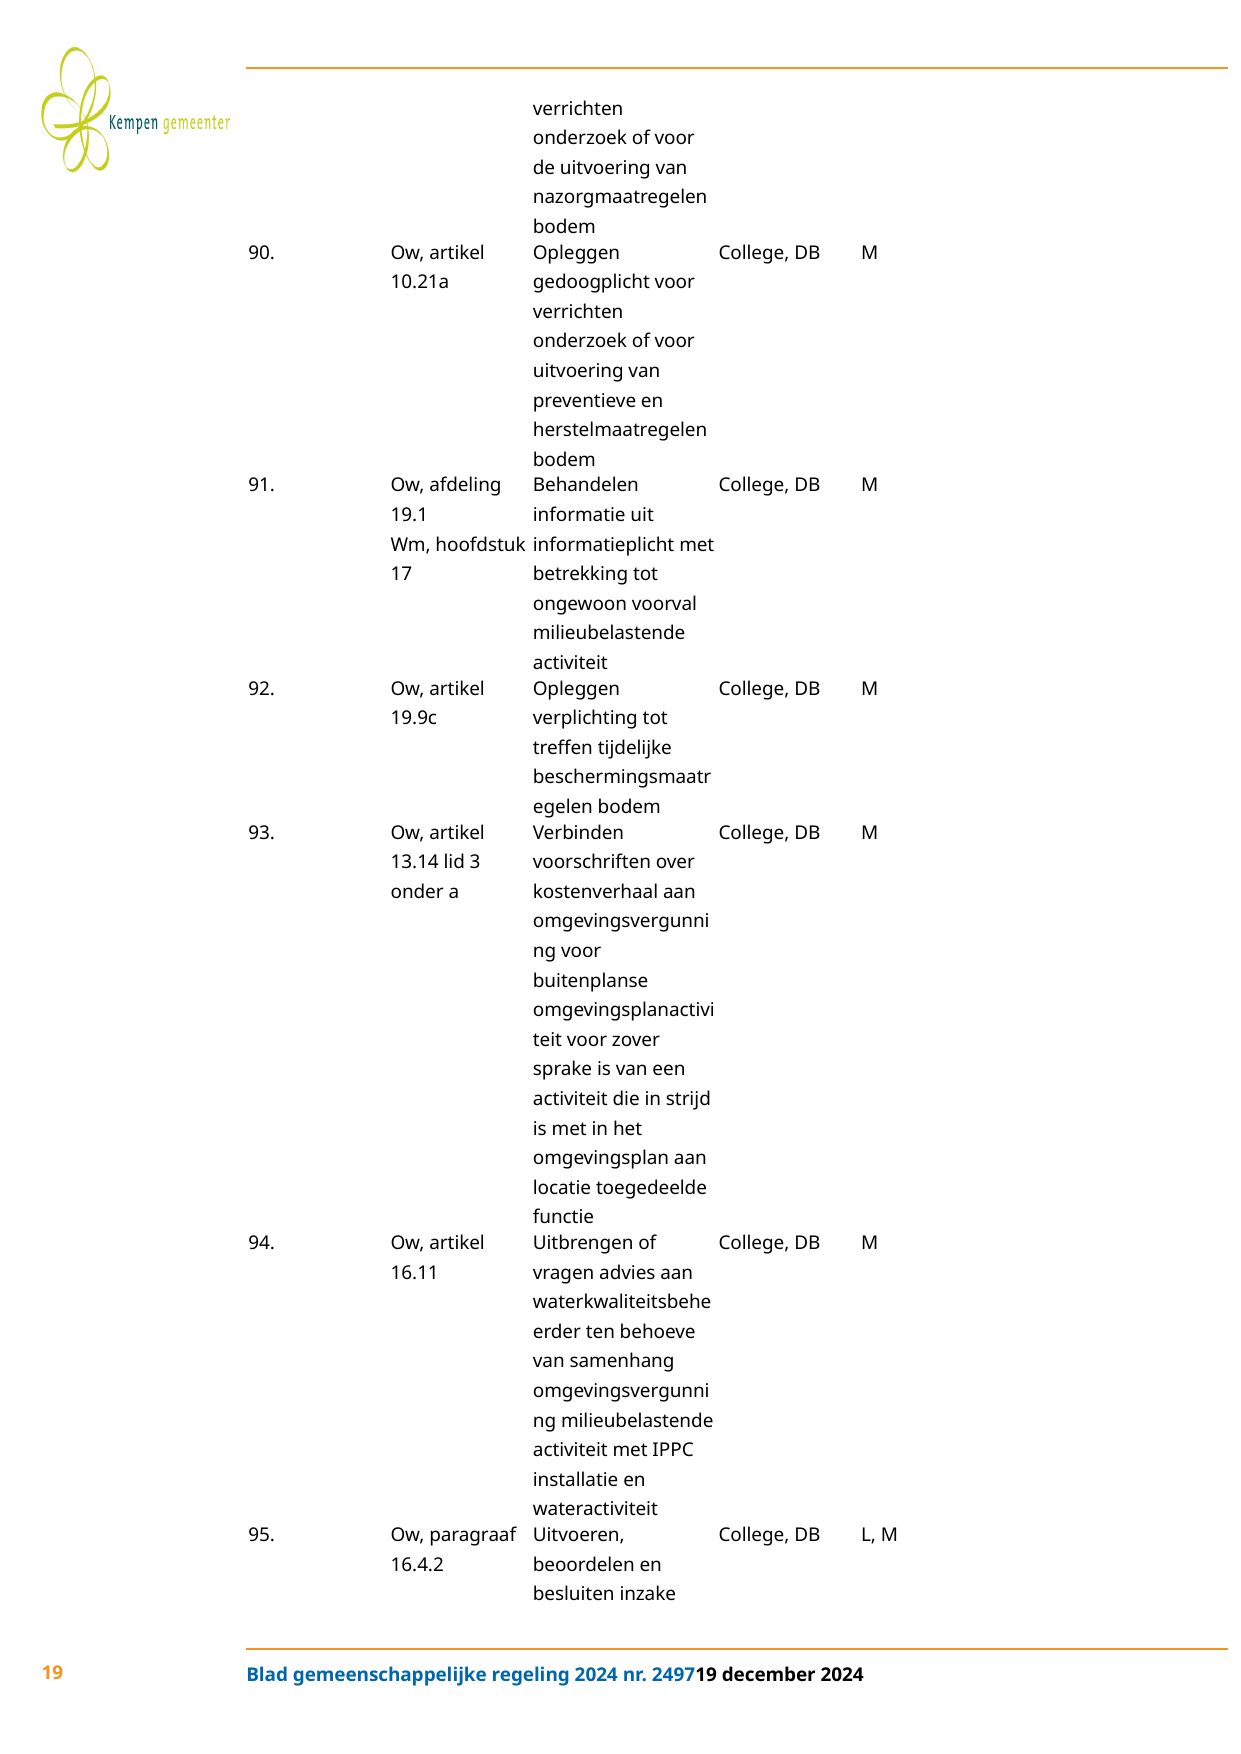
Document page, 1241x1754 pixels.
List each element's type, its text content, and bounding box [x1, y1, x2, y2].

table_cell [1003, 1521, 1152, 1606]
table_cell [390, 95, 533, 239]
table_cell [1003, 472, 1152, 675]
table_cell College, DB [718, 239, 861, 472]
table_cell [1003, 239, 1152, 472]
table_cell 94. [248, 1229, 390, 1521]
table_cell [861, 95, 1003, 239]
table_cell verrichten onderzoek of voor de uitvoering van nazorgmaatregelen bodem [533, 95, 718, 239]
table_cell College, DB [718, 819, 861, 1229]
table_cell [1003, 1229, 1152, 1521]
table_cell Behandelen informatie uit informatieplicht met betrekking tot ongewoon voorval milieubelastende activiteit [533, 472, 718, 675]
table_cell 93. [248, 819, 390, 1229]
table_cell Verbinden voorschriften over kostenverhaal aan omgevingsvergunning voor buitenplanse omgevingsplanactiviteit voor zover sprake is van een activiteit die in strijd is met in het omgevingsplan aan locatie toegedeelde functie [533, 819, 718, 1229]
table_cell M [861, 1229, 1003, 1521]
table_cell [1003, 675, 1152, 819]
table_cell M [861, 239, 1003, 472]
table_cell [1003, 95, 1152, 239]
table_cell College, DB [718, 1229, 861, 1521]
table_cell [248, 95, 390, 239]
table_cell [718, 95, 861, 239]
table_cell Uitvoeren, beoordelen en besluiten inzake [533, 1521, 718, 1606]
table_cell College, DB [718, 472, 861, 675]
table_cell 91. [248, 472, 390, 675]
table_cell M [861, 675, 1003, 819]
table_cell Ow, artikel 13.14 lid 3 onder a [390, 819, 533, 1229]
table_cell 90. [248, 239, 390, 472]
table_cell [1003, 819, 1152, 1229]
table_cell Ow, afdeling 19.1 Wm, hoofdstuk 17 [390, 472, 533, 675]
table_cell Opleggen gedoogplicht voor verrichten onderzoek of voor uitvoering van preventieve en herstelmaatregelen bodem [533, 239, 718, 472]
table_cell College, DB [718, 1521, 861, 1606]
picture [41, 47, 231, 172]
table_cell 95. [248, 1521, 390, 1606]
table_cell Ow, paragraaf 16.4.2 [390, 1521, 533, 1606]
table_cell Uitbrengen of vragen advies aan waterkwaliteitsbeheerder ten behoeve van samenhang omgevingsvergunning milieubelastende activiteit met IPPC installatie en wateractiviteit [533, 1229, 718, 1521]
table_cell M [861, 819, 1003, 1229]
table_cell Opleggen verplichting tot treffen tijdelijke beschermingsmaatregelen bodem [533, 675, 718, 819]
table_cell 92. [248, 675, 390, 819]
table_cell College, DB [718, 675, 861, 819]
table_cell Ow, artikel 16.11 [390, 1229, 533, 1521]
table_cell Ow, artikel 19.9c [390, 675, 533, 819]
table_cell M [861, 472, 1003, 675]
table_cell Ow, artikel 10.21a [390, 239, 533, 472]
table_cell L, M [861, 1521, 1003, 1606]
